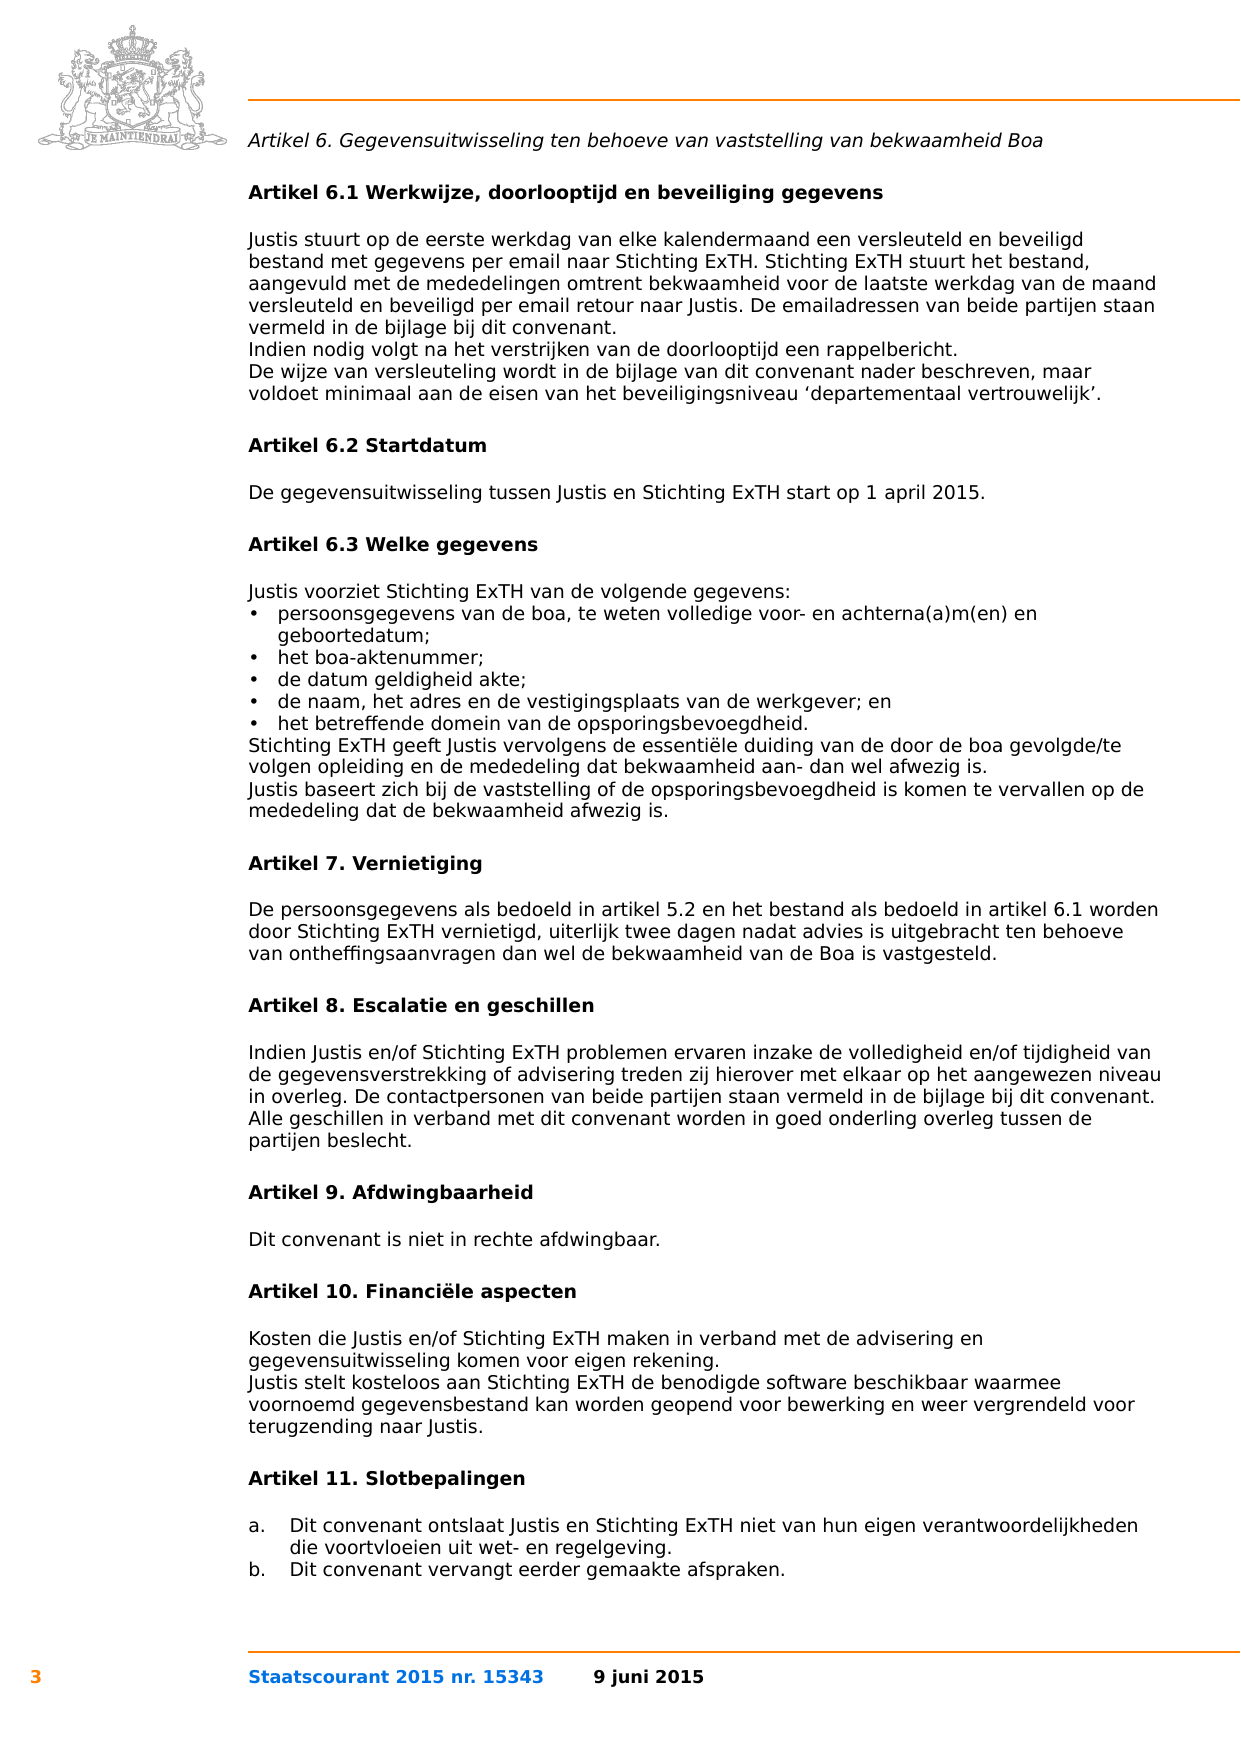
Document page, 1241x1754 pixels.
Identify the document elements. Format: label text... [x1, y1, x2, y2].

text Indien nodig volgt na het verstrijken van de doorlooptijd een rappelbericht. [248, 339, 1163, 361]
subtitle Artikel 7. Vernietiging [248, 852, 1163, 874]
subtitle Artikel 11. Slotbepalingen [248, 1468, 1163, 1490]
text • persoonsgegevens van de boa, te weten volledige voor- en achterna(a)m(en) en geboortedatum; [248, 603, 1163, 647]
subtitle Artikel 9. Afdwingbaarheid [248, 1182, 1163, 1204]
text • het betreffende domein van de opsporingsbevoegdheid. [248, 712, 1163, 734]
subtitle Artikel 6.1 Werkwijze, doorlooptijd en beveiliging gegevens [248, 182, 1163, 204]
text • het boa-aktenummer; [248, 647, 1163, 668]
text a. Dit convenant ontslaat Justis en Stichting ExTH niet van hun eigen verantwoordelijkheden die voortvloeien uit wet- en regelgeving. [248, 1515, 1163, 1559]
text Justis baseert zich bij de vaststelling of de opsporingsbevoegdheid is komen te vervallen op de mededeling dat de bekwaamheid afwezig is. [248, 778, 1163, 822]
text Indien Justis en/of Stichting ExTH problemen ervaren inzake de volledigheid en/of tijdigheid van de gegevensverstrekking of advisering treden zij hierover met elkaar op het aangewezen niveau in overleg. De contactpersonen van beide partijen staan vermeld in de bijlage bij dit convenant. [248, 1042, 1163, 1108]
text Dit convenant is niet in rechte afdwingbaar. [248, 1229, 1163, 1251]
text Stichting ExTH geeft Justis vervolgens de essentiële duiding van de door de boa gevolgde/te volgen opleiding en de mededeling dat bekwaamheid aan- dan wel afwezig is. [248, 734, 1163, 778]
text • de datum geldigheid akte; [248, 668, 1163, 691]
subtitle Artikel 6. Gegevensuitwisseling ten behoeve van vaststelling van bekwaamheid Boa [248, 130, 1163, 152]
text De persoonsgegevens als bedoeld in artikel 5.2 en het bestand als bedoeld in artikel 6.1 worden door Stichting ExTH vernietigd, uiterlijk twee dagen nadat advies is uitgebracht ten behoeve van ontheffingsaanvragen dan wel de bekwaamheid van de Boa is vastgesteld. [248, 899, 1163, 965]
text b. Dit convenant vervangt eerder gemaakte afspraken. [248, 1559, 1163, 1581]
text De gegevensuitwisseling tussen Justis en Stichting ExTH start op 1 april 2015. [248, 482, 1163, 504]
picture [38, 25, 227, 150]
subtitle Artikel 10. Financiële aspecten [248, 1281, 1163, 1303]
text Justis stuurt op de eerste werkdag van elke kalendermaand een versleuteld en beveiligd bestand met gegevens per email naar Stichting ExTH. Stichting ExTH stuurt het bestand, aangevuld met de mededelingen omtrent bekwaamheid voor de laatste werkdag van de maand versleuteld en beveiligd per email retour naar Justis. De emailadressen van beide partijen staan vermeld in de bijlage bij dit convenant. [248, 229, 1163, 339]
subtitle Artikel 6.3 Welke gegevens [248, 534, 1163, 556]
text Kosten die Justis en/of Stichting ExTH maken in verband met de advisering en gegevensuitwisseling komen voor eigen rekening. [248, 1328, 1163, 1372]
text • de naam, het adres en de vestigingsplaats van de werkgever; en [248, 691, 1163, 712]
subtitle Artikel 8. Escalatie en geschillen [248, 995, 1163, 1017]
subtitle Artikel 6.2 Startdatum [248, 435, 1163, 457]
text Alle geschillen in verband met dit convenant worden in goed onderling overleg tussen de partijen beslecht. [248, 1108, 1163, 1152]
text De wijze van versleuteling wordt in de bijlage van dit convenant nader beschreven, maar voldoet minimaal aan de eisen van het beveiligingsniveau ‘departementaal vertrouwelijk’. [248, 361, 1163, 405]
text Justis voorziet Stichting ExTH van de volgende gegevens: [248, 581, 1163, 603]
text Justis stelt kosteloos aan Stichting ExTH de benodigde software beschikbaar waarmee voornoemd gegevensbestand kan worden geopend voor bewerking en weer vergrendeld voor terugzending naar Justis. [248, 1372, 1163, 1438]
